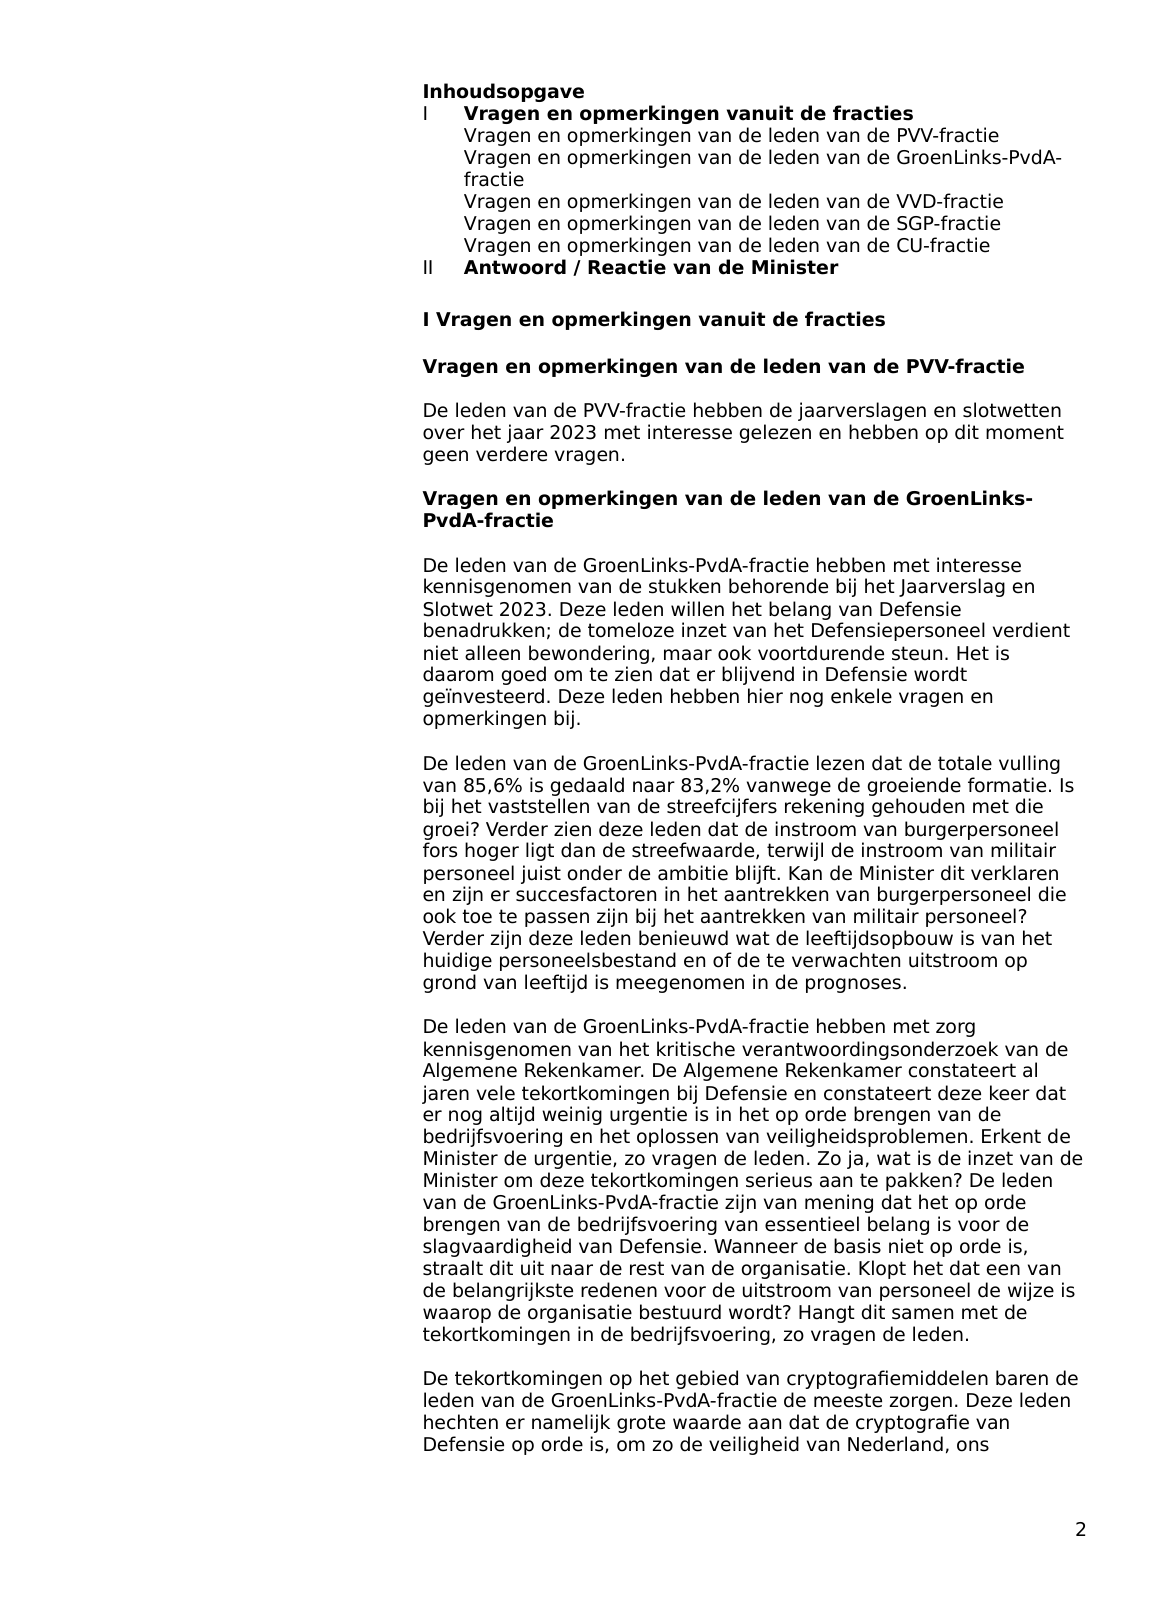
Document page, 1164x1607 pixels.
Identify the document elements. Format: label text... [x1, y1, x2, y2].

subtitle Vragen en opmerkingen van de leden van de PVV-fractie [422, 356, 1087, 378]
subtitle I Vragen en opmerkingen vanuit de fracties [422, 309, 1087, 331]
text De leden van de GroenLinks-PvdA-fractie hebben met zorg kennisgenomen van het kritische verantwoordingsonderzoek van de Algemene Rekenkamer. De Algemene Rekenkamer constateert al jaren vele tekortkomingen bij Defensie en constateert deze keer dat er nog altijd weinig urgentie is in het op orde brengen van de bedrijfsvoering en het oplossen van veiligheidsproblemen. Erkent de Minister de urgentie, zo vragen de leden. Zo ja, wat is de inzet van de Minister om deze tekortkomingen serieus aan te pakken? De leden van de GroenLinks-PvdA-fractie zijn van mening dat het op orde brengen van de bedrijfsvoering van essentieel belang is voor de slagvaardigheid van Defensie. Wanneer de basis niet op orde is, straalt dit uit naar de rest van de organisatie. Klopt het dat een van de belangrijkste redenen voor de uitstroom van personeel de wijze is waarop de organisatie bestuurd wordt? Hangt dit samen met de tekortkomingen in de bedrijfsvoering, zo vragen de leden. [422, 1016, 1087, 1346]
text Vragen en opmerkingen van de leden van de CU-fractie [464, 235, 1087, 257]
text De leden van de GroenLinks-PvdA-fractie lezen dat de totale vulling van 85,6% is gedaald naar 83,2% vanwege de groeiende formatie. Is bij het vaststellen van de streefcijfers rekening gehouden met die groei? Verder zien deze leden dat de instroom van burgerpersoneel fors hoger ligt dan de streefwaarde, terwijl de instroom van militair personeel juist onder de ambitie blijft. Kan de Minister dit verklaren en zijn er succesfactoren in het aantrekken van burgerpersoneel die ook toe te passen zijn bij het aantrekken van militair personeel? Verder zijn deze leden benieuwd wat de leeftijdsopbouw is van het huidige personeelsbestand en of de te verwachten uitstroom op grond van leeftijd is meegenomen in de prognoses. [422, 752, 1087, 994]
text De leden van de GroenLinks-PvdA-fractie hebben met interesse kennisgenomen van de stukken behorende bij het Jaarverslag en Slotwet 2023. Deze leden willen het belang van Defensie benadrukken; de tomeloze inzet van het Defensiepersoneel verdient niet alleen bewondering, maar ook voortdurende steun. Het is daarom goed om te zien dat er blijvend in Defensie wordt geïnvesteerd. Deze leden hebben hier nog enkele vragen en opmerkingen bij. [422, 554, 1087, 730]
text Vragen en opmerkingen van de leden van de SGP-fractie [464, 213, 1087, 235]
text I Vragen en opmerkingen vanuit de fracties [422, 103, 1087, 125]
subtitle Vragen en opmerkingen van de leden van de GroenLinks-PvdA-fractie [422, 488, 1087, 532]
text Vragen en opmerkingen van de leden van de GroenLinks-PvdA-fractie [464, 147, 1087, 191]
text Vragen en opmerkingen van de leden van de VVD-fractie [464, 191, 1087, 213]
text II Antwoord / Reactie van de Minister [422, 257, 1087, 279]
text De leden van de PVV-fractie hebben de jaarverslagen en slotwetten over het jaar 2023 met interesse gelezen en hebben op dit moment geen verdere vragen. [422, 400, 1087, 466]
text De tekortkomingen op het gebied van cryptografiemiddelen baren de leden van de GroenLinks-PvdA-fractie de meeste zorgen. Deze leden hechten er namelijk grote waarde aan dat de cryptografie van Defensie op orde is, om zo de veiligheid van Nederland, ons [422, 1368, 1087, 1456]
subtitle Inhoudsopgave [422, 81, 1087, 103]
text Vragen en opmerkingen van de leden van de PVV-fractie [464, 125, 1087, 147]
